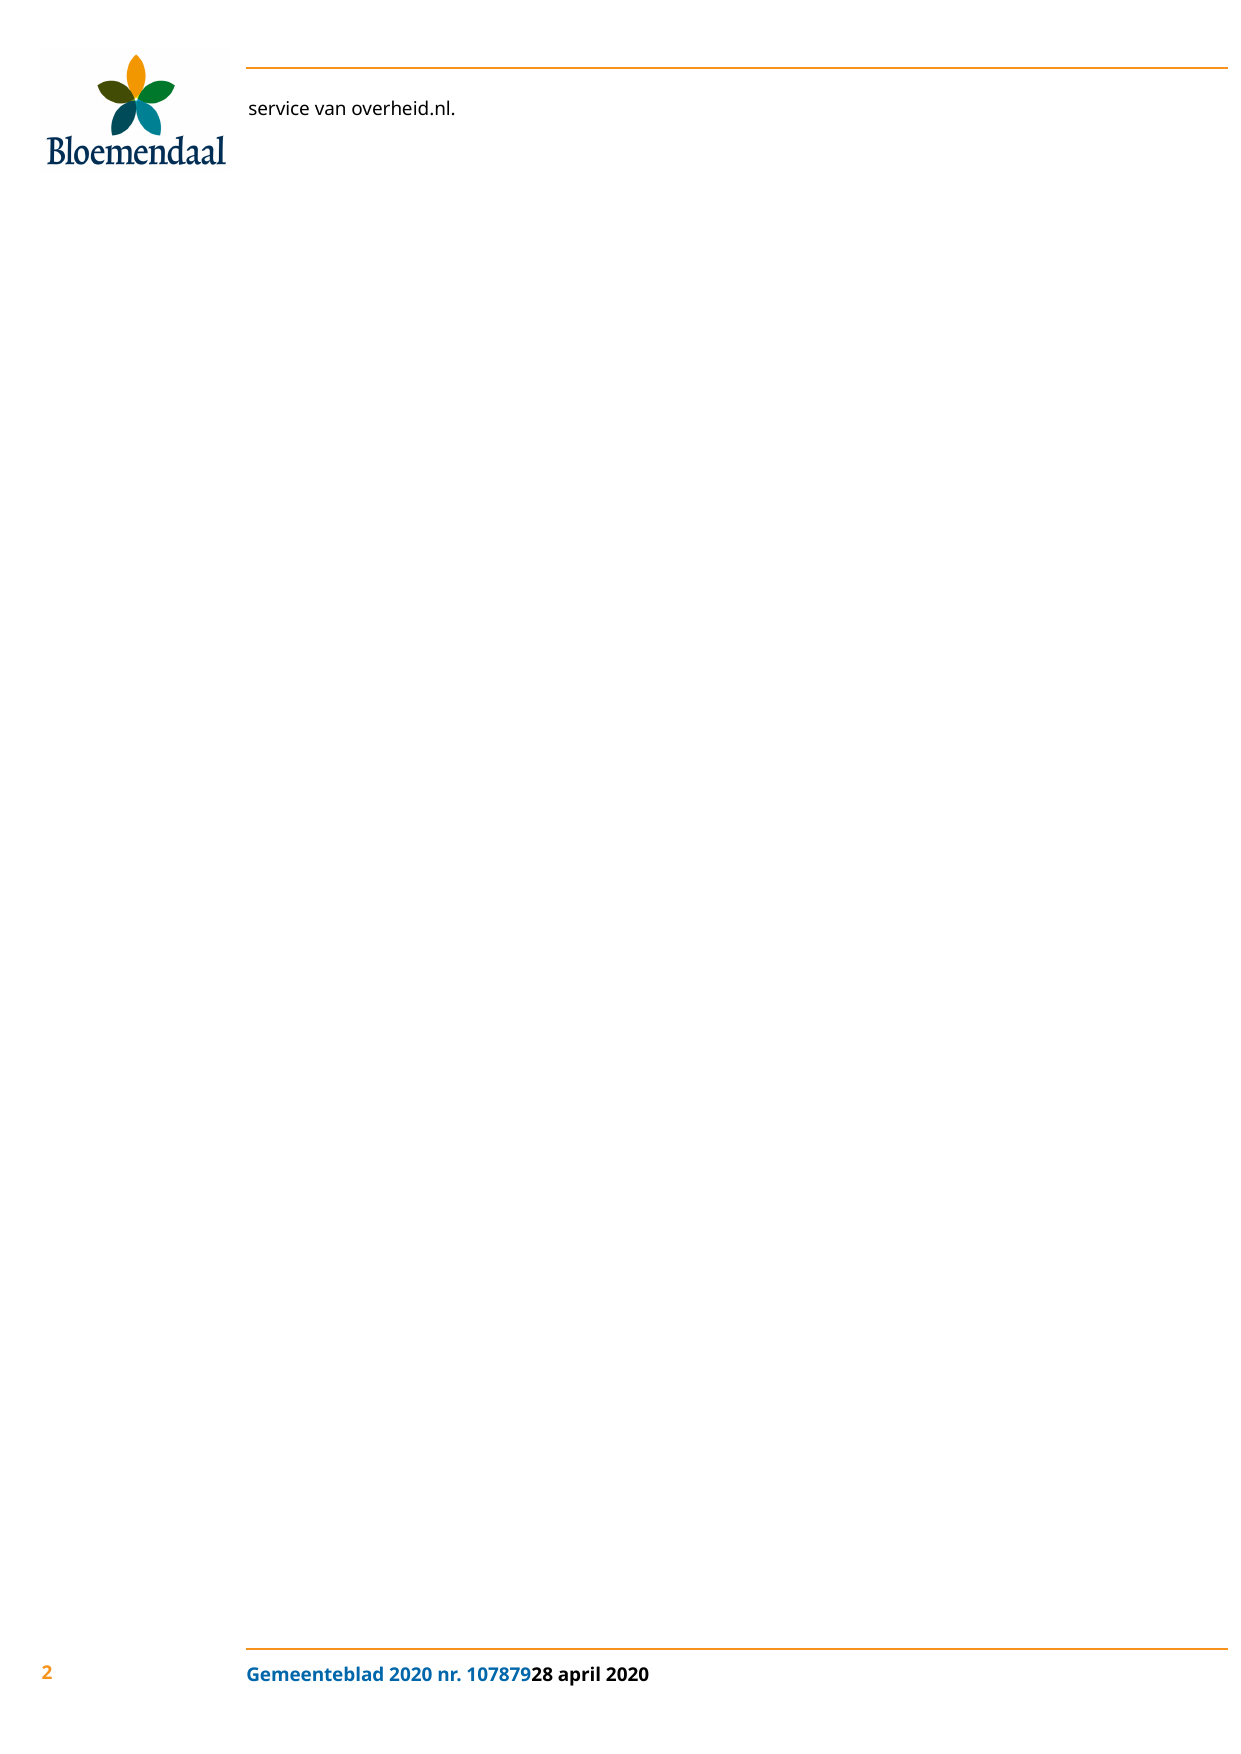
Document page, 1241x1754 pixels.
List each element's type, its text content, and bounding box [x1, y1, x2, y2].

text service van overheid.nl. [248, 95, 1152, 121]
picture [41, 47, 231, 172]
